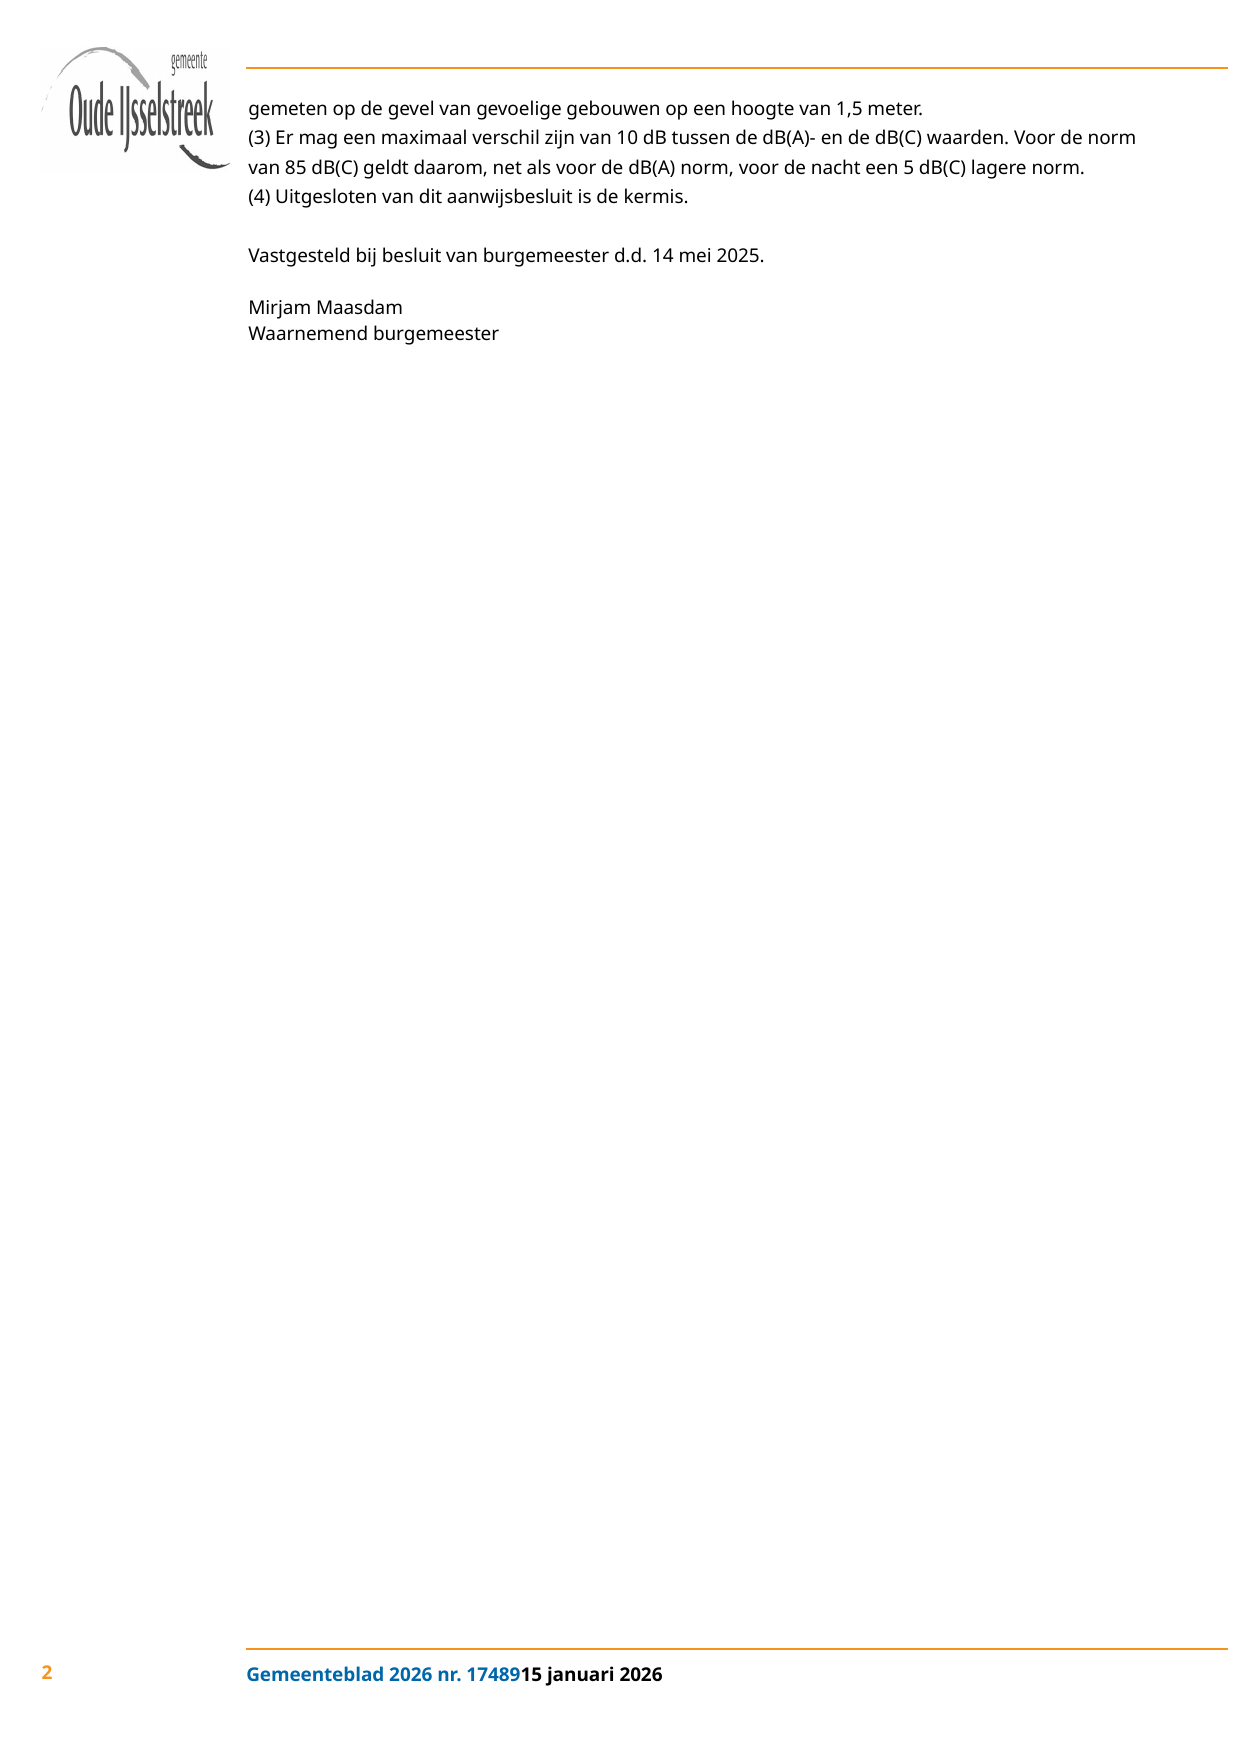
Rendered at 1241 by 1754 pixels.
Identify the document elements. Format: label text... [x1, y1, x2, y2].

text (4) Uitgesloten van dit aanwijsbesluit is de kermis. [248, 183, 1152, 209]
text Vastgesteld bij besluit van burgemeester d.d. 14 mei 2025. [248, 243, 1152, 268]
text (3) Er mag een maximaal verschil zijn van 10 dB tussen de dB(A)- en de dB(C) waarden. Voor de norm van 85 dB(C) geldt daarom, net als voor de dB(A) norm, voor de nacht een 5 dB(C) lagere norm. [248, 124, 1152, 180]
picture [41, 47, 231, 172]
text Waarnemend burgemeester [248, 320, 1152, 346]
text Mirjam Maasdam [248, 294, 1152, 320]
text gemeten op de gevel van gevoelige gebouwen op een hoogte van 1,5 meter. [248, 95, 1152, 121]
